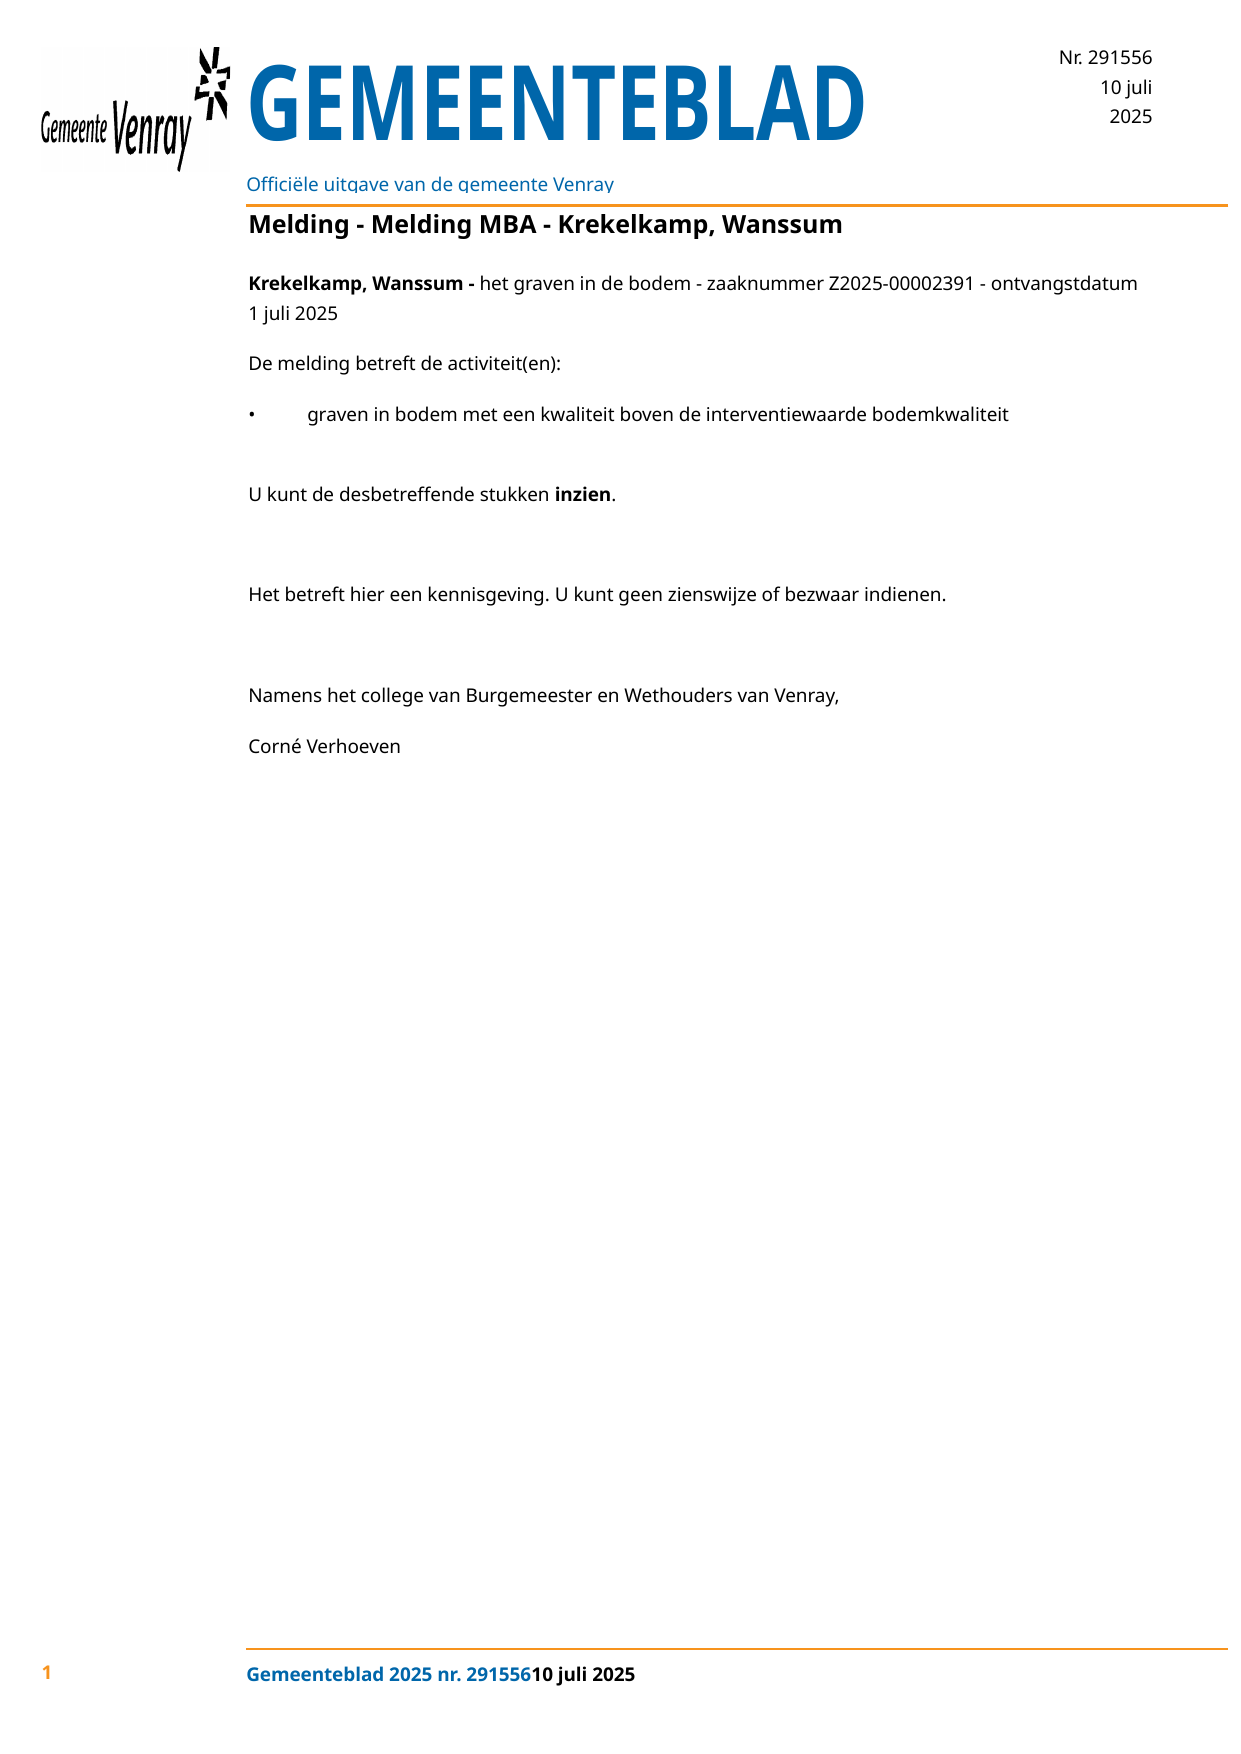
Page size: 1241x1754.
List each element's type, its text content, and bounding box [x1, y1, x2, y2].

text Het betreft hier een kennisgeving. U kunt geen zienswijze of bezwaar indienen. [248, 582, 1152, 607]
text Melding - Melding MBA - Krekelkamp, Wanssum [248, 207, 1152, 241]
text U kunt de desbetreffende stukken inzien. [248, 481, 1152, 506]
picture [41, 47, 231, 172]
list graven in bodem met een kwaliteit boven de interventiewaarde bodemkwaliteit [248, 401, 1152, 426]
text Krekelkamp, Wanssum - het graven in de bodem - zaaknummer Z2025-00002391 - ontvangstdatum 1 juli 2025 [248, 270, 1152, 326]
text Namens het college van Burgemeester en Wethouders van Venray, [248, 682, 1152, 708]
text De melding betreft de activiteit(en): [248, 350, 1152, 376]
text Corné Verhoeven [248, 733, 1152, 758]
